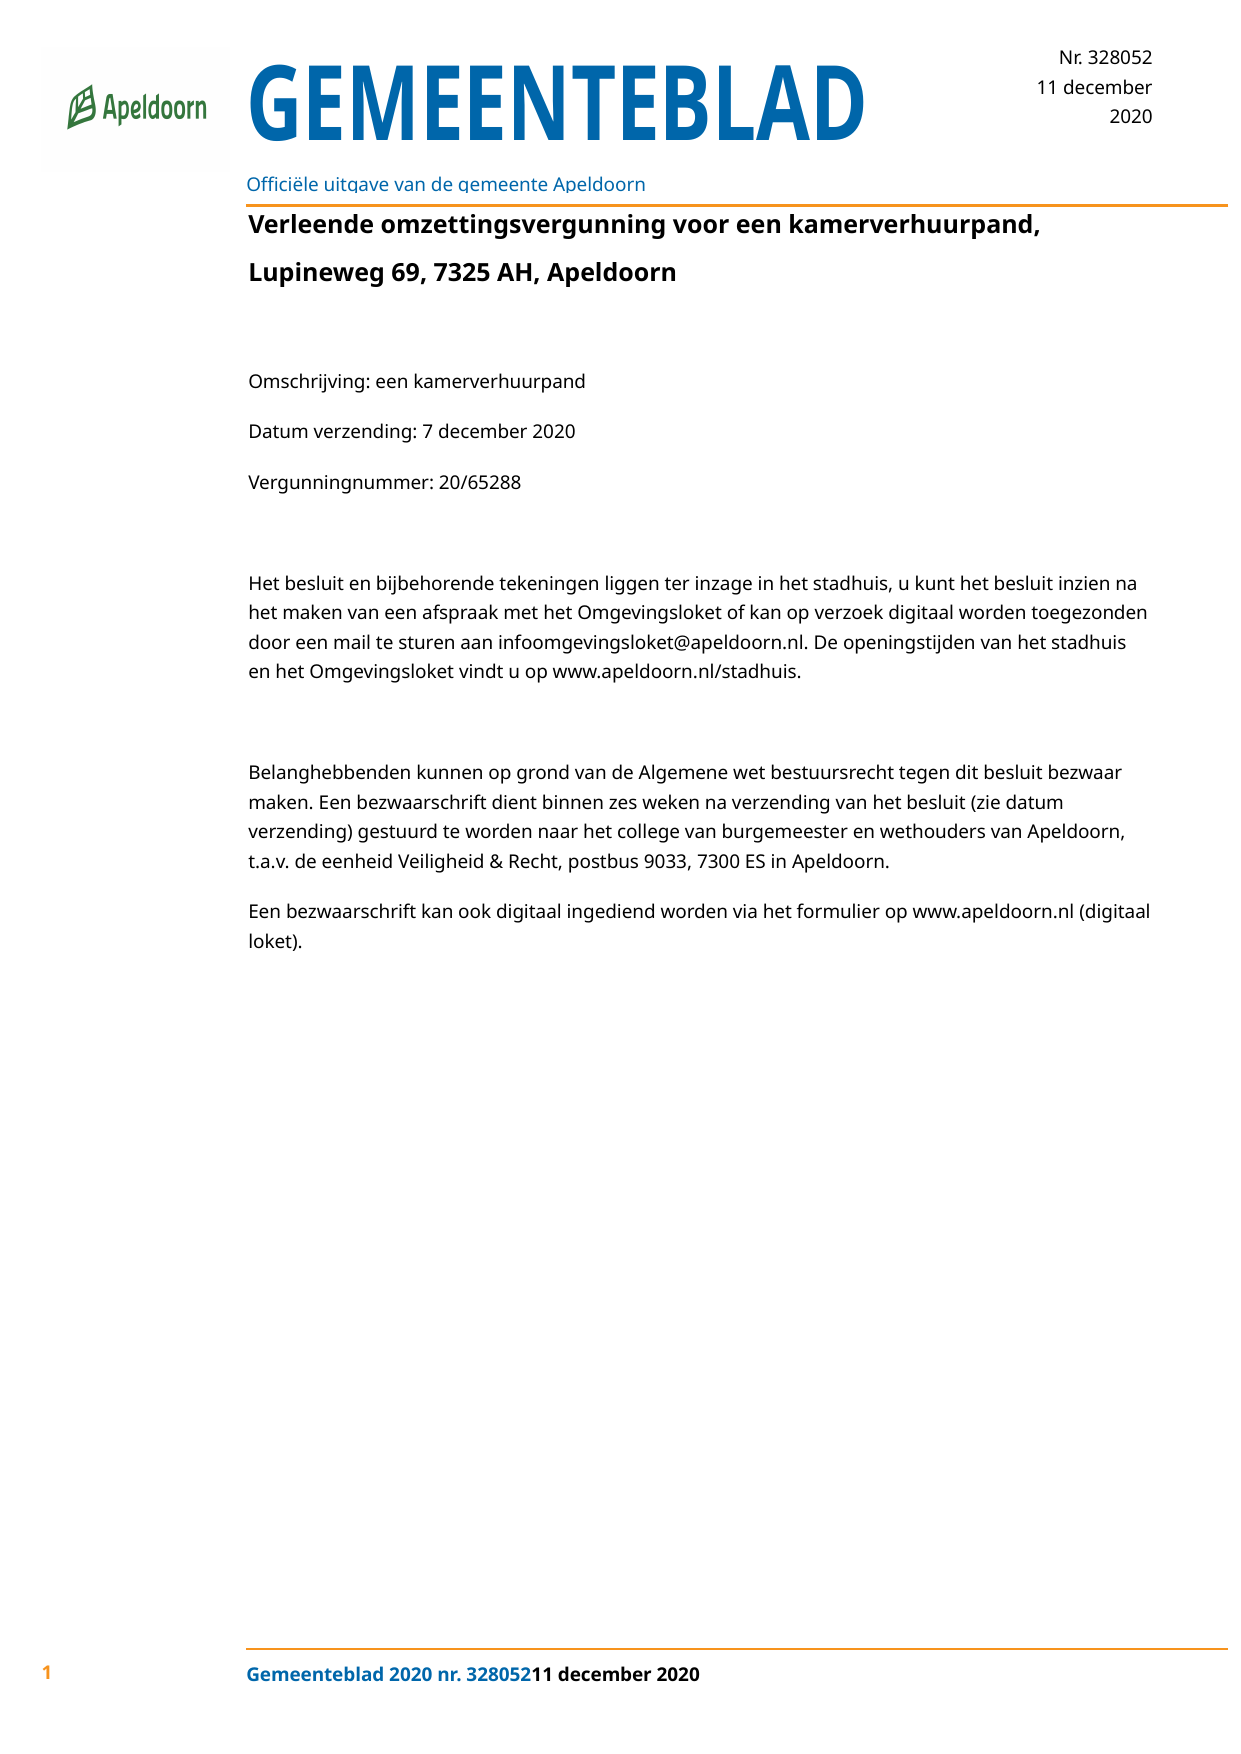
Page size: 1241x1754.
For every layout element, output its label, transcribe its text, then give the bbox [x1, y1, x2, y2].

text Datum verzending: 7 december 2020 [248, 419, 1152, 444]
text Vergunningnummer: 20/65288 [248, 469, 1152, 495]
text Belanghebbenden kunnen op grond van de Algemene wet bestuursrecht tegen dit besluit bezwaar maken. Een bezwaarschrift dient binnen zes weken na verzending van het besluit (zie datum verzending) gestuurd te worden naar het college van burgemeester en wethouders van Apeldoorn, t.a.v. de eenheid Veiligheid & Recht, postbus 9033, 7300 ES in Apeldoorn. [248, 759, 1152, 874]
text Omschrijving: een kamerverhuurpand [248, 368, 1152, 394]
picture [41, 47, 231, 172]
text Het besluit en bijbehorende tekeningen liggen ter inzage in het stadhuis, u kunt het besluit inzien na het maken van een afspraak met het Omgevingsloket of kan op verzoek digitaal worden toegezonden door een mail te sturen aan infoomgevingsloket@apeldoorn.nl. De openingstijden van het stadhuis en het Omgevingsloket vindt u op www.apeldoorn.nl/stadhuis. [248, 570, 1152, 684]
text Verleende omzettingsvergunning voor een kamerverhuurpand, Lupineweg 69, 7325 AH, Apeldoorn [248, 207, 1152, 288]
text Een bezwaarschrift kan ook digitaal ingediend worden via het formulier op www.apeldoorn.nl (digitaal loket). [248, 899, 1152, 954]
